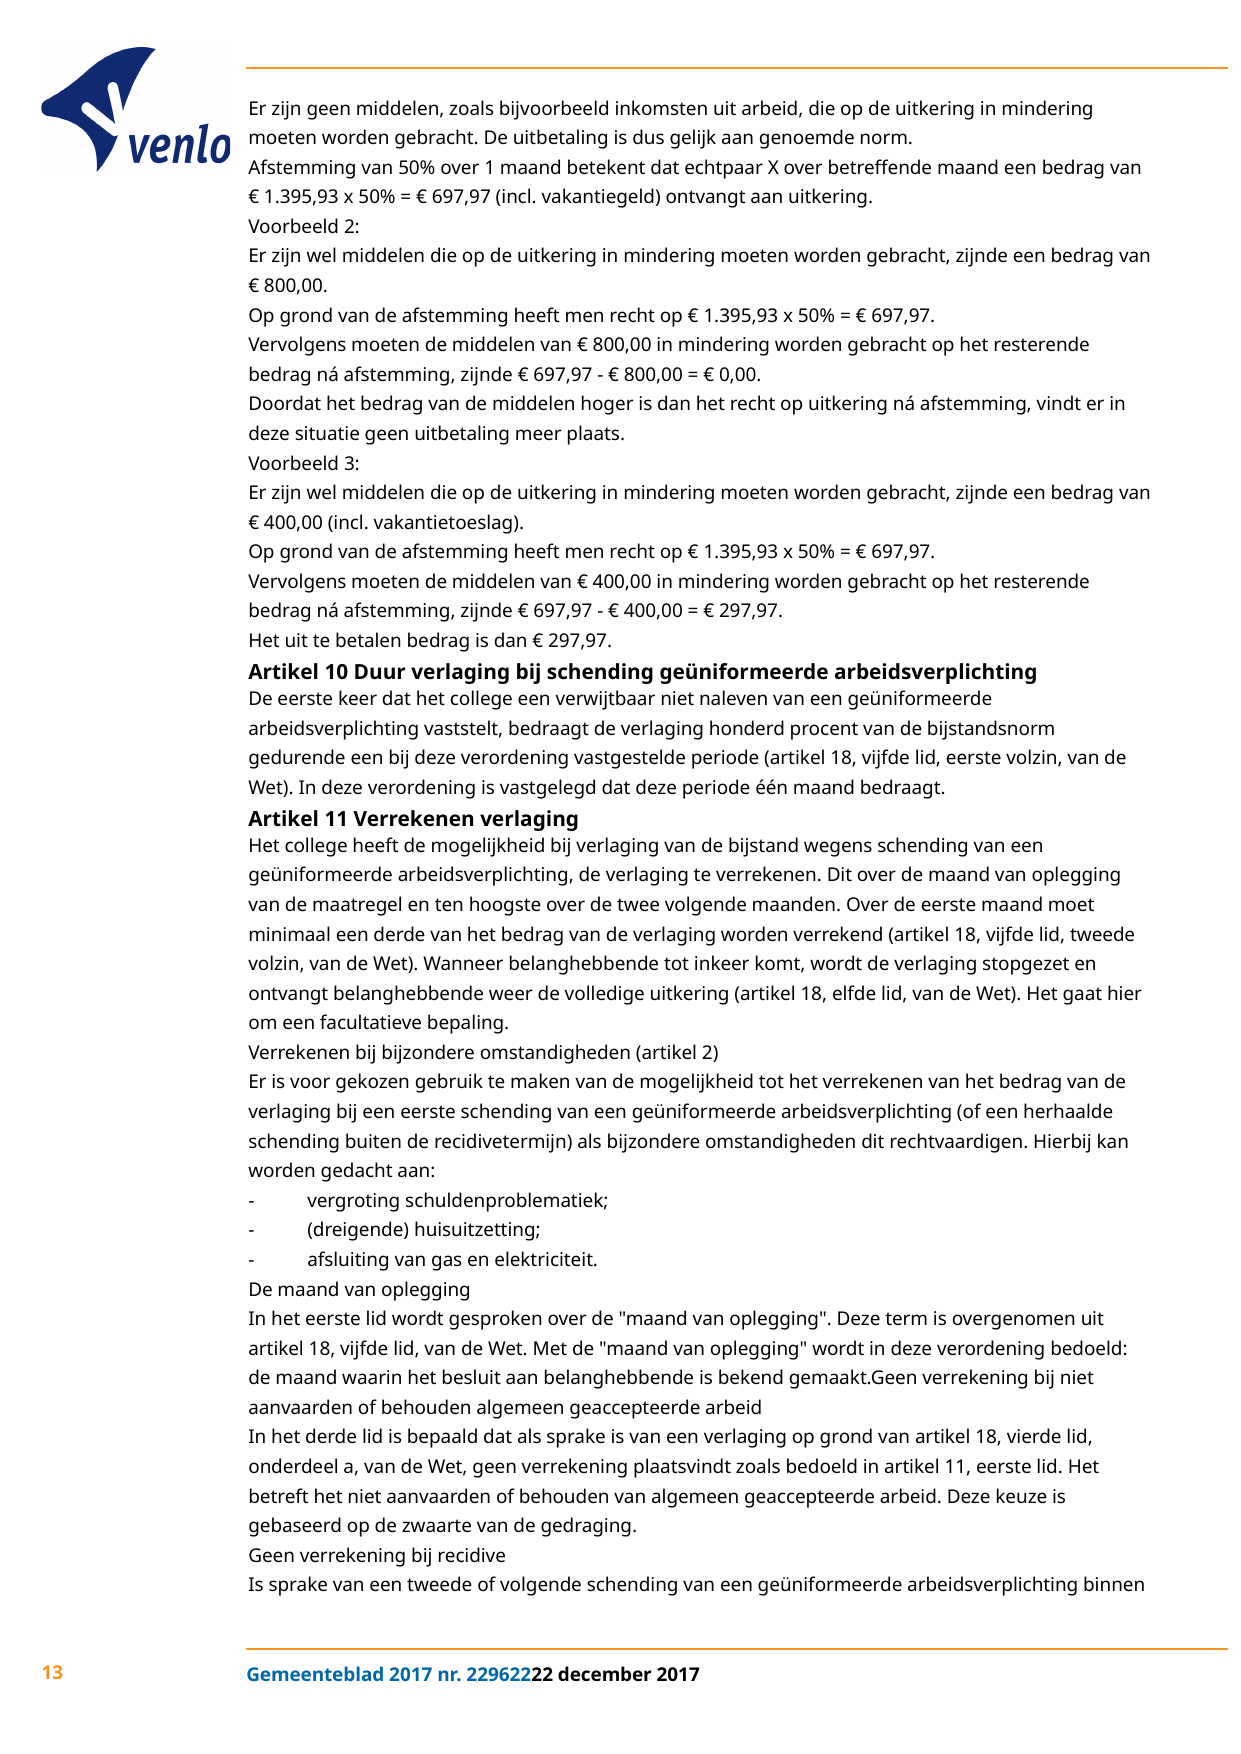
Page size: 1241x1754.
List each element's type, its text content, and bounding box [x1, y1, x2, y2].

text In het derde lid is bepaald dat als sprake is van een verlaging op grond van artikel 18, vierde lid, onderdeel a, van de Wet, geen verrekening plaatsvindt zoals bedoeld in artikel 11, eerste lid. Het betreft het niet aanvaarden of behouden van algemeen geaccepteerde arbeid. Deze keuze is gebaseerd op de zwaarte van de gedraging. [248, 1424, 1152, 1538]
text Het college heeft de mogelijkheid bij verlaging van de bijstand wegens schending van een geüniformeerde arbeidsverplichting, de verlaging te verrekenen. Dit over de maand van oplegging van de maatregel en ten hoogste over de twee volgende maanden. Over de eerste maand moet minimaal een derde van het bedrag van de verlaging worden verrekend (artikel 18, vijfde lid, tweede volzin, van de Wet). Wanneer belanghebbende tot inkeer komt, wordt de verlaging stopgezet en ontvangt belanghebbende weer de volledige uitkering (artikel 18, elfde lid, van de Wet). Het gaat hier om een facultatieve bepaling. [248, 832, 1152, 1035]
list vergroting schuldenproblematiek; [248, 1187, 1152, 1213]
text Vervolgens moeten de middelen van € 800,00 in mindering worden gebracht op het resterende bedrag ná afstemming, zijnde € 697,97 - € 800,00 = € 0,00. [248, 331, 1152, 387]
text Afstemming van 50% over 1 maand betekent dat echtpaar X over betreffende maand een bedrag van € 1.395,93 x 50% = € 697,97 (incl. vakantiegeld) ontvangt aan uitkering. [248, 154, 1152, 209]
list (dreigende) huisuitzetting; [248, 1217, 1152, 1242]
text Geen verrekening bij recidive [248, 1542, 1152, 1568]
text Op grond van de afstemming heeft men recht op € 1.395,93 x 50% = € 697,97. [248, 302, 1152, 328]
text Verrekenen bij bijzondere omstandigheden (artikel 2) [248, 1039, 1152, 1065]
text Op grond van de afstemming heeft men recht op € 1.395,93 x 50% = € 697,97. [248, 538, 1152, 564]
text Doordat het bedrag van de middelen hoger is dan het recht op uitkering ná afstemming, vindt er in deze situatie geen uitbetaling meer plaats. [248, 391, 1152, 446]
text Er is voor gekozen gebruik te maken van de mogelijkheid tot het verrekenen van het bedrag van de verlaging bij een eerste schending van een geüniformeerde arbeidsverplichting (of een herhaalde schending buiten de recidivetermijn) als bijzondere omstandigheden dit rechtvaardigen. Hierbij kan worden gedacht aan: [248, 1069, 1152, 1183]
text Is sprake van een tweede of volgende schending van een geüniformeerde arbeidsverplichting binnen [248, 1572, 1152, 1597]
text Voorbeeld 2: [248, 213, 1152, 239]
text De eerste keer dat het college een verwijtbaar niet naleven van een geüniformeerde arbeidsverplichting vaststelt, bedraagt de verlaging honderd procent van de bijstandsnorm gedurende een bij deze verordening vastgestelde periode (artikel 18, vijfde lid, eerste volzin, van de Wet). In deze verordening is vastgelegd dat deze periode één maand bedraagt. [248, 685, 1152, 800]
text In het eerste lid wordt gesproken over de "maand van oplegging". Deze term is overgenomen uit artikel 18, vijfde lid, van de Wet. Met de "maand van oplegging" wordt in deze verordening bedoeld: de maand waarin het besluit aan belanghebbende is bekend gemaakt.Geen verrekening bij niet aanvaarden of behouden algemeen geaccepteerde arbeid [248, 1305, 1152, 1420]
text Er zijn wel middelen die op de uitkering in mindering moeten worden gebracht, zijnde een bedrag van € 800,00. [248, 243, 1152, 298]
text Er zijn wel middelen die op de uitkering in mindering moeten worden gebracht, zijnde een bedrag van € 400,00 (incl. vakantietoeslag). [248, 479, 1152, 535]
text Er zijn geen middelen, zoals bijvoorbeeld inkomsten uit arbeid, die op de uitkering in mindering moeten worden gebracht. De uitbetaling is dus gelijk aan genoemde norm. [248, 95, 1152, 150]
text De maand van oplegging [248, 1276, 1152, 1302]
list afsluiting van gas en elektriciteit. [248, 1246, 1152, 1272]
text Artikel 11 Verrekenen verlaging [248, 804, 1152, 832]
picture [41, 47, 231, 172]
text Artikel 10 Duur verlaging bij schending geüniformeerde arbeidsverplichting [248, 657, 1152, 685]
text Vervolgens moeten de middelen van € 400,00 in mindering worden gebracht op het resterende bedrag ná afstemming, zijnde € 697,97 - € 400,00 = € 297,97. [248, 568, 1152, 623]
text Voorbeeld 3: [248, 450, 1152, 476]
text Het uit te betalen bedrag is dan € 297,97. [248, 627, 1152, 653]
